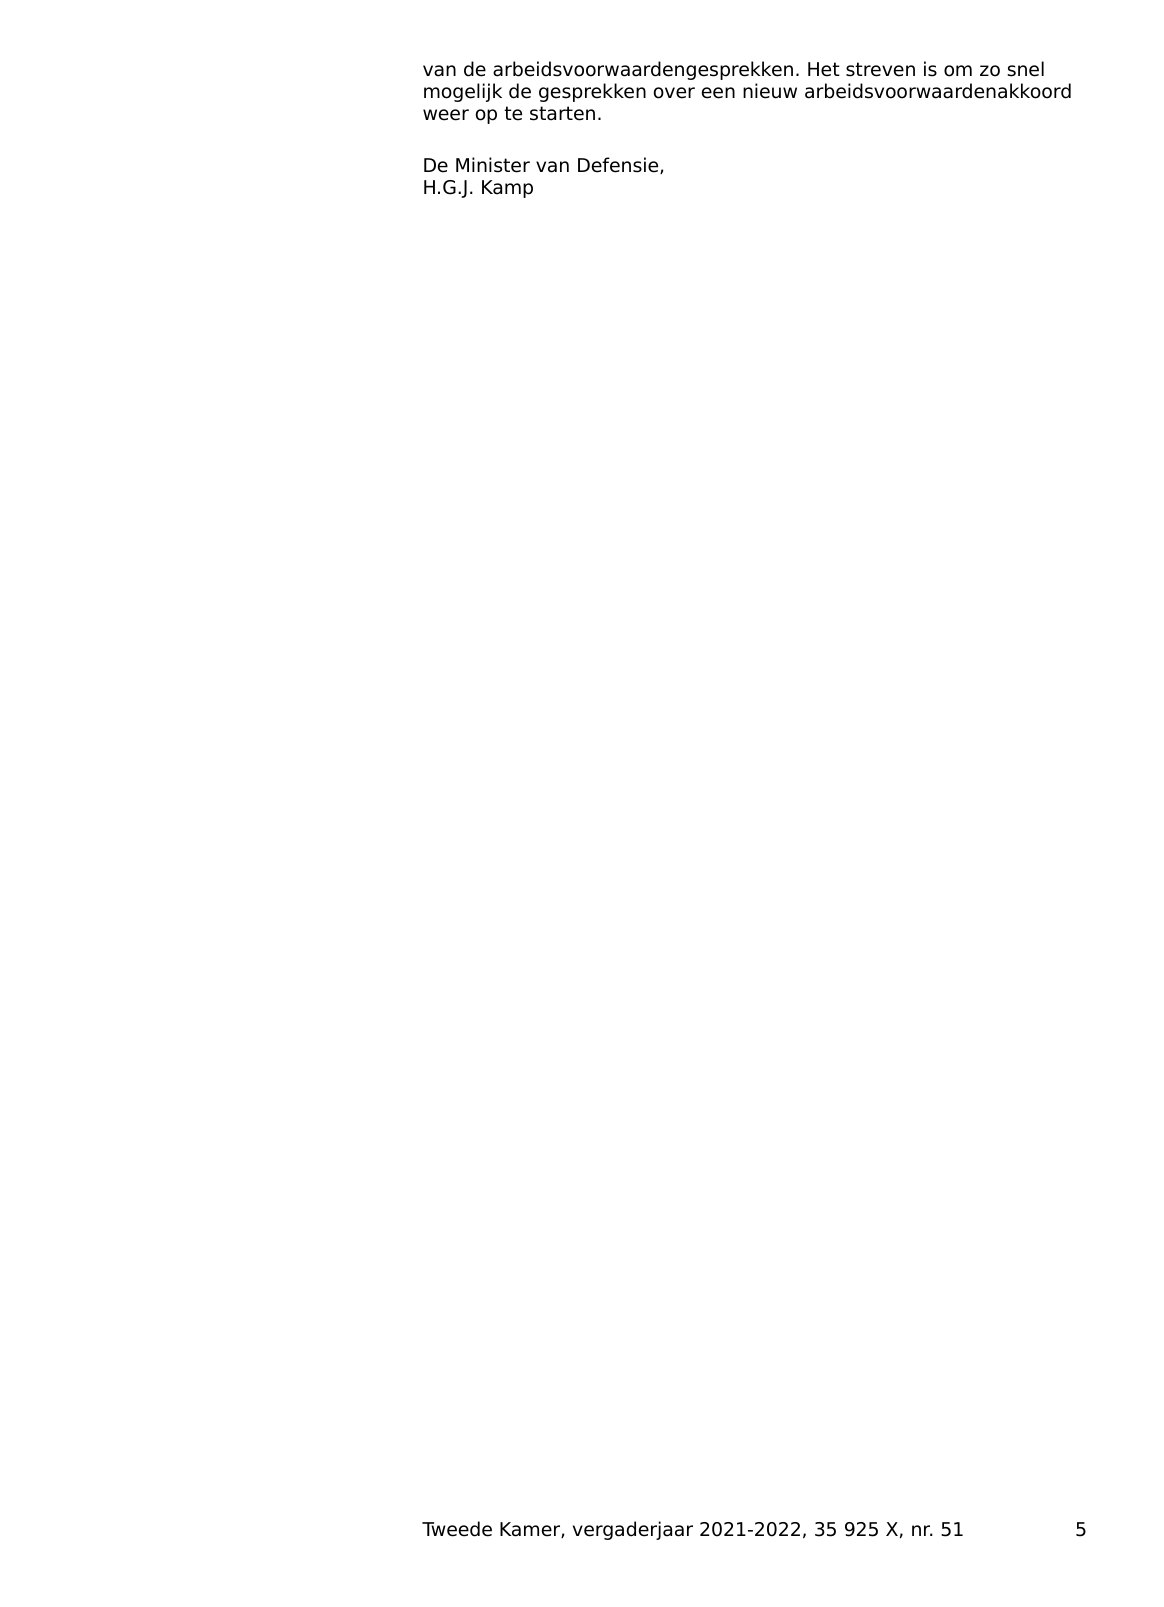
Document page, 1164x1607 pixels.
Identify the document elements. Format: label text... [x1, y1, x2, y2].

text van de arbeidsvoorwaardengesprekken. Het streven is om zo snel mogelijk de gesprekken over een nieuw arbeidsvoorwaardenakkoord weer op te starten. [422, 59, 1087, 125]
text De Minister van Defensie, H.G.J. Kamp [422, 155, 1087, 199]
